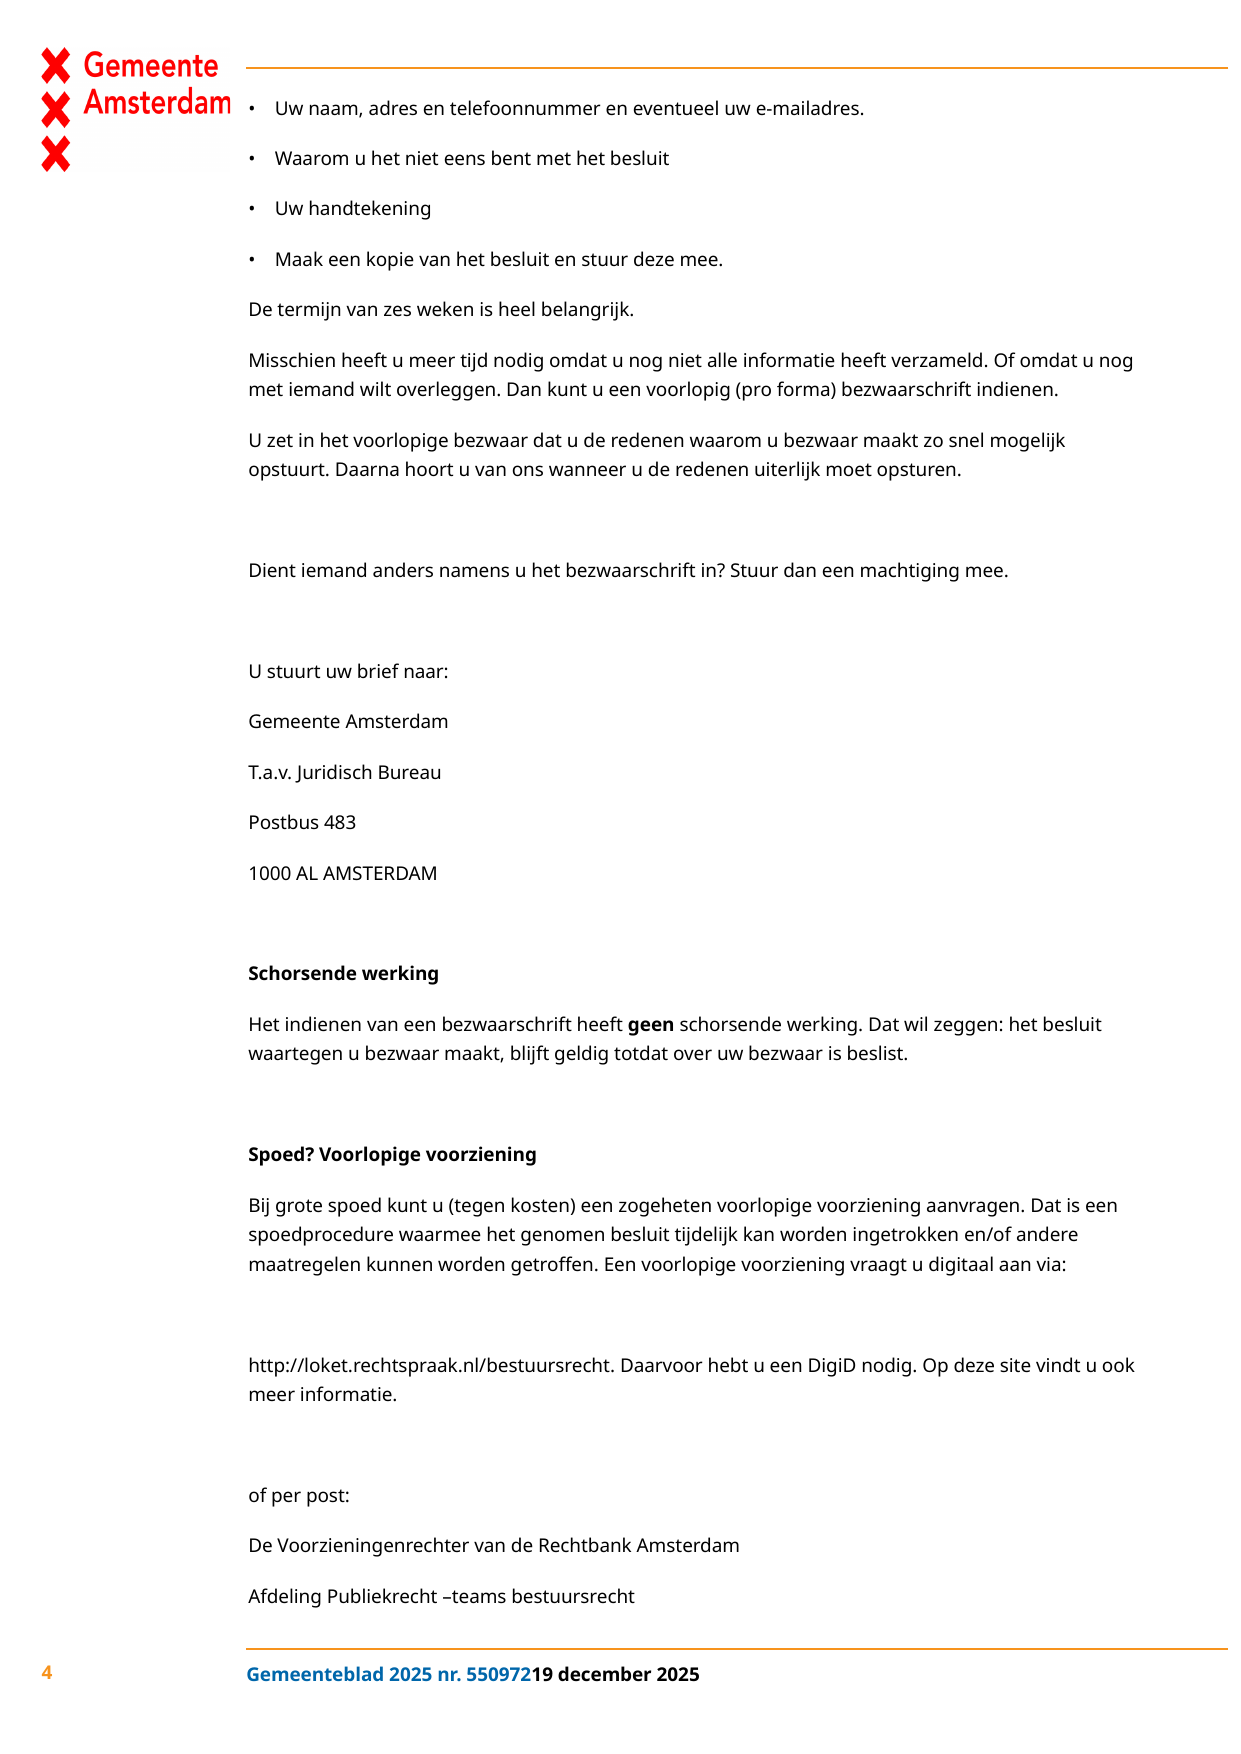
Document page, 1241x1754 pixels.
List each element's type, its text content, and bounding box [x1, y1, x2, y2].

text T.a.v. Juridisch Bureau [248, 759, 1152, 785]
text Afdeling Publiekrecht –teams bestuursrecht [248, 1583, 1152, 1609]
text Spoed? Voorlopige voorziening [248, 1141, 1152, 1167]
text http://loket.rechtspraak.nl/bestuursrecht. Daarvoor hebt u een DigiD nodig. Op deze site vindt u ook meer informatie. [248, 1352, 1152, 1407]
text U zet in het voorlopige bezwaar dat u de redenen waarom u bezwaar maakt zo snel mogelijk opstuurt. Daarna hoort u van ons wanneer u de redenen uiterlijk moet opsturen. [248, 427, 1152, 482]
picture [41, 47, 231, 172]
text Schorsende werking [248, 961, 1152, 986]
text • Waarom u het niet eens bent met het besluit [248, 145, 1152, 171]
text U stuurt uw brief naar: [248, 658, 1152, 684]
text • Maak een kopie van het besluit en stuur deze mee. [248, 246, 1152, 272]
text Bij grote spoed kunt u (tegen kosten) een zogeheten voorlopige voorziening aanvragen. Dat is een spoedprocedure waarmee het genomen besluit tijdelijk kan worden ingetrokken en/of andere maatregelen kunnen worden getroffen. Een voorlopige voorziening vraagt u digitaal aan via: [248, 1192, 1152, 1277]
text De termijn van zes weken is heel belangrijk. [248, 296, 1152, 322]
text 1000 AL AMSTERDAM [248, 860, 1152, 886]
text Gemeente Amsterdam [248, 708, 1152, 734]
text • Uw naam, adres en telefoonnummer en eventueel uw e-mailadres. [248, 95, 1152, 121]
text Postbus 483 [248, 809, 1152, 835]
text Dient iemand anders namens u het bezwaarschrift in? Stuur dan een machtiging mee. [248, 557, 1152, 583]
text • Uw handtekening [248, 196, 1152, 221]
text Misschien heeft u meer tijd nodig omdat u nog niet alle informatie heeft verzameld. Of omdat u nog met iemand wilt overleggen. Dan kunt u een voorlopig (pro forma) bezwaarschrift indienen. [248, 347, 1152, 402]
text De Voorzieningenrechter van de Rechtbank Amsterdam [248, 1533, 1152, 1558]
text of per post: [248, 1482, 1152, 1508]
text Het indienen van een bezwaarschrift heeft geen schorsende werking. Dat wil zeggen: het besluit waartegen u bezwaar maakt, blijft geldig totdat over uw bezwaar is beslist. [248, 1011, 1152, 1066]
